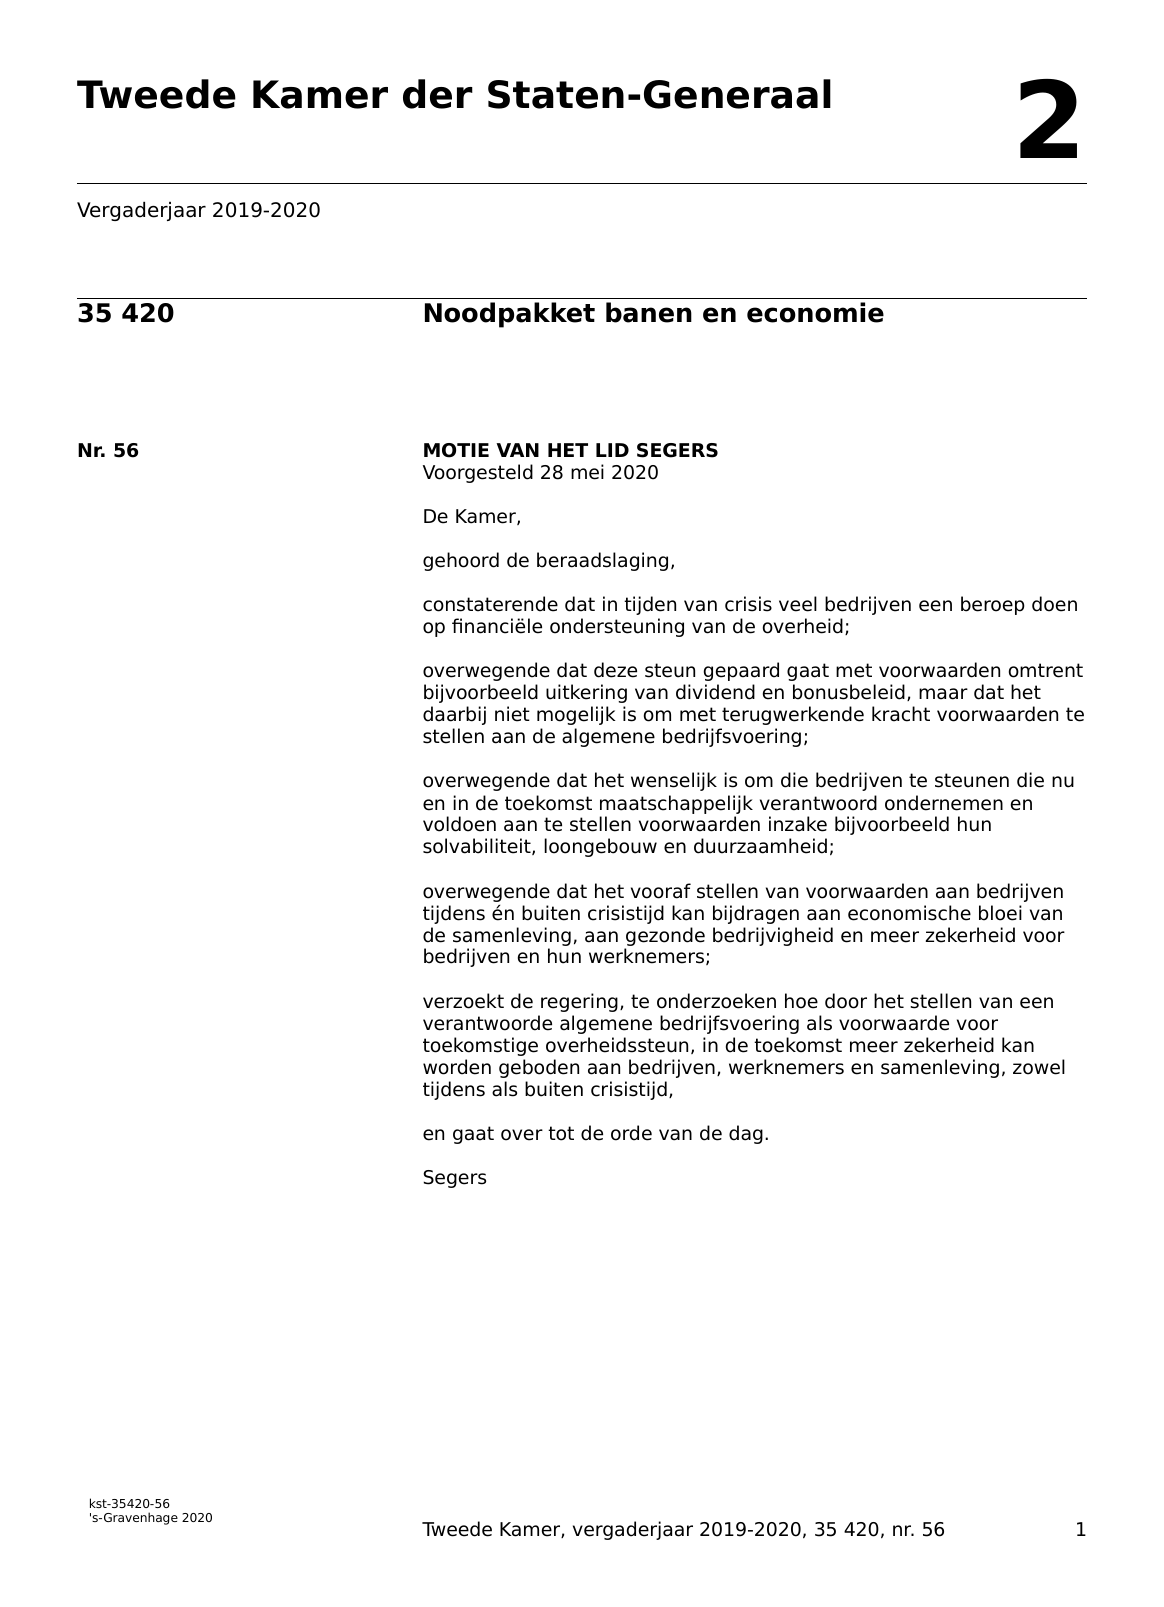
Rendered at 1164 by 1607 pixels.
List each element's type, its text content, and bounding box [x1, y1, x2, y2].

text Segers [422, 1167, 1087, 1189]
table_cell Vergaderjaar 2019-2020 [77, 184, 1087, 298]
table_header 2 [886, 59, 1087, 183]
subtitle 35 420 Noodpakket banen en economie [77, 299, 1087, 329]
text De Kamer, [422, 506, 1087, 528]
text overwegende dat het wenselijk is om die bedrijven te steunen die nu en in de toekomst maatschappelijk verantwoord ondernemen en voldoen aan te stellen voorwaarden inzake bijvoorbeeld hun solvabiliteit, loongebouw en duurzaamheid; [422, 770, 1087, 858]
table_header Tweede Kamer der Staten-Generaal [77, 59, 886, 183]
text constaterende dat in tijden van crisis veel bedrijven een beroep doen op financiële ondersteuning van de overheid; [422, 594, 1087, 638]
text 's-Gravenhage 2020 [88, 1511, 323, 1525]
text en gaat over tot de orde van de dag. [422, 1123, 1087, 1145]
text overwegende dat het vooraf stellen van voorwaarden aan bedrijven tijdens én buiten crisistijd kan bijdragen aan economische bloei van de samenleving, aan gezonde bedrijvigheid en meer zekerheid voor bedrijven en hun werknemers; [422, 881, 1087, 968]
text overwegende dat deze steun gepaard gaat met voorwaarden omtrent bijvoorbeeld uitkering van dividend en bonusbeleid, maar dat het daarbij niet mogelijk is om met terugwerkende kracht voorwaarden te stellen aan de algemene bedrijfsvoering; [422, 660, 1087, 748]
text verzoekt de regering, te onderzoeken hoe door het stellen van een verantwoorde algemene bedrijfsvoering als voorwaarde voor toekomstige overheidssteun, in de toekomst meer zekerheid kan worden geboden aan bedrijven, werknemers en samenleving, zowel tijdens als buiten crisistijd, [422, 991, 1087, 1101]
subtitle Nr. 56 MOTIE VAN HET LID SEGERS [77, 440, 1087, 462]
text Voorgesteld 28 mei 2020 [422, 462, 1087, 484]
text kst-35420-56 [88, 1497, 323, 1511]
text gehoord de beraadslaging, [422, 550, 1087, 572]
